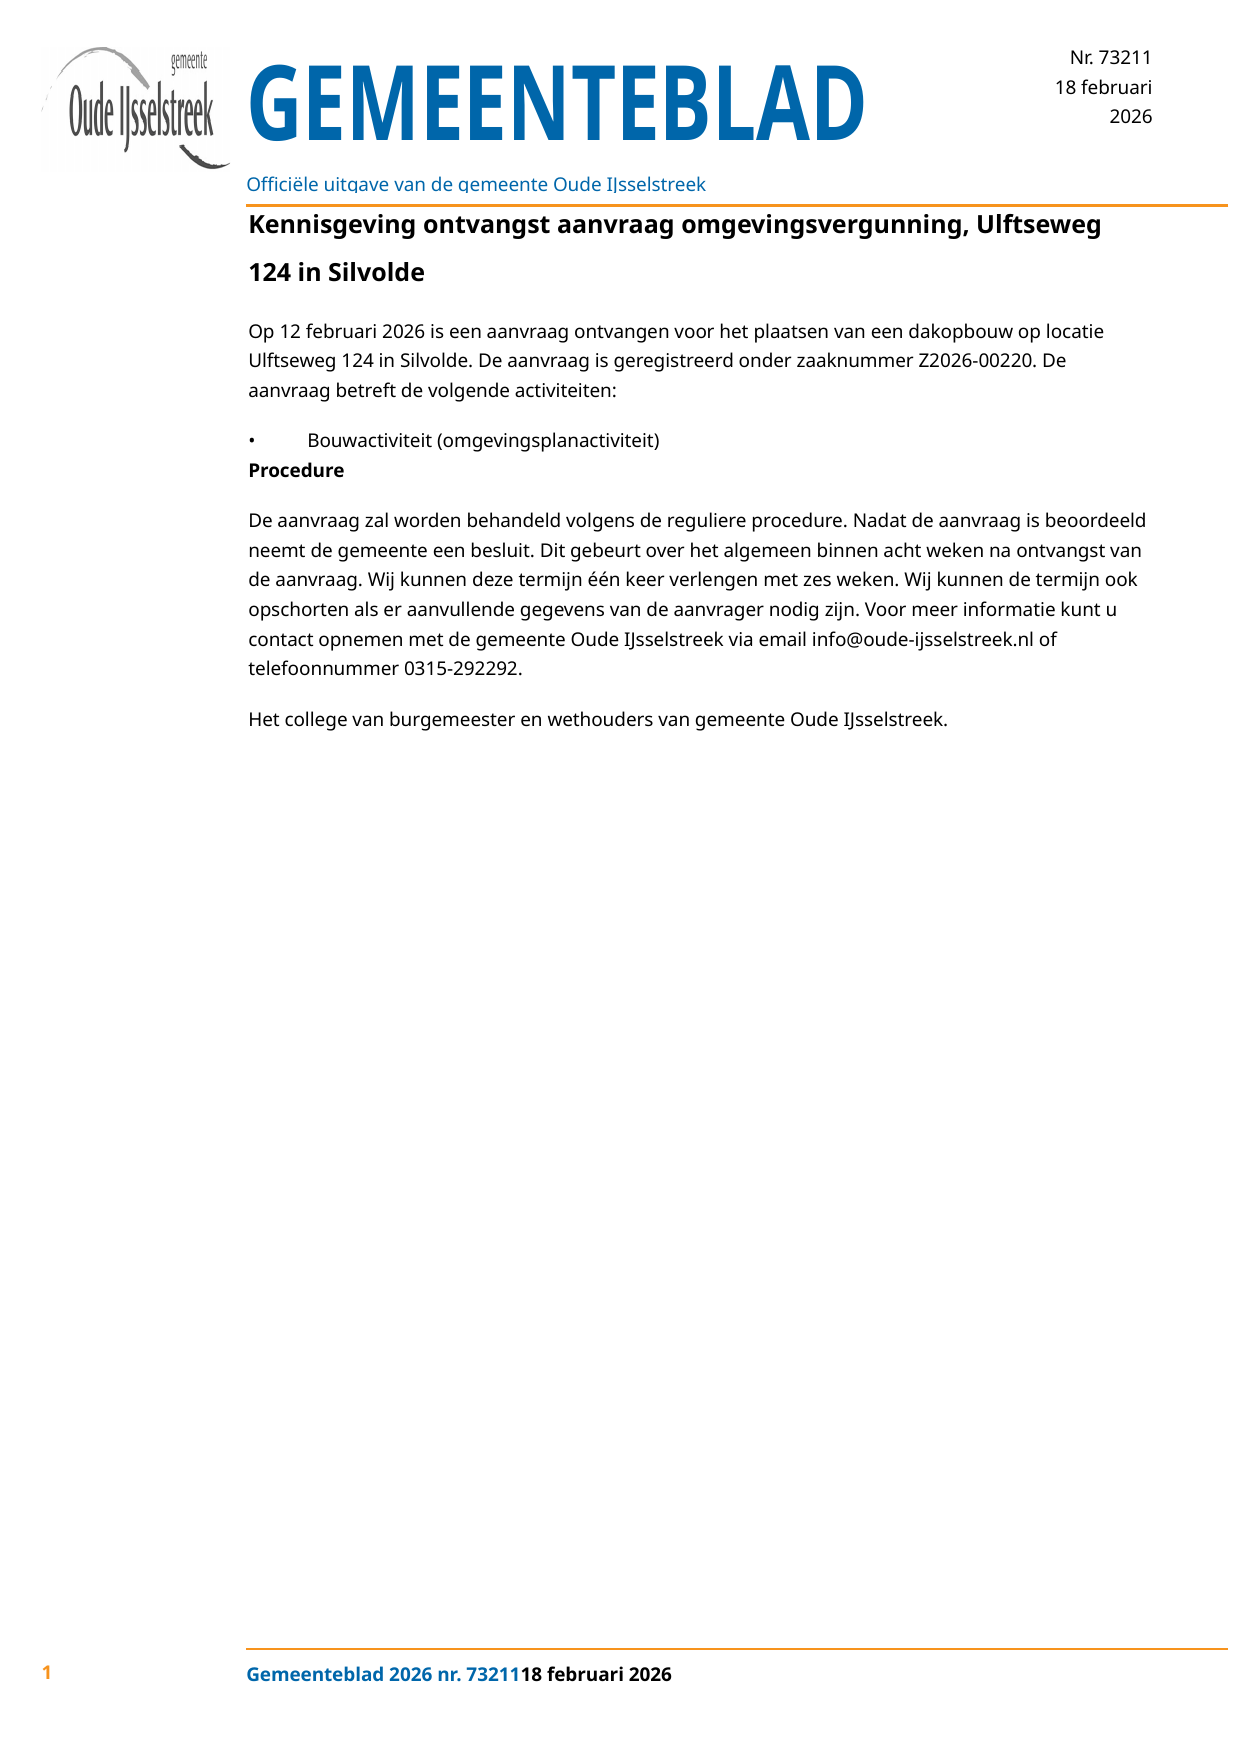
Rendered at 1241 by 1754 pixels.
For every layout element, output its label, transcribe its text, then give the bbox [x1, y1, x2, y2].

picture [41, 47, 231, 172]
list Bouwactiviteit (omgevingsplanactiviteit) [248, 427, 1152, 453]
text Op 12 februari 2026 is een aanvraag ontvangen voor het plaatsen van een dakopbouw op locatie Ulftseweg 124 in Silvolde. De aanvraag is geregistreerd onder zaaknummer Z2026-00220. De aanvraag betreft de volgende activiteiten: [248, 318, 1152, 403]
text Het college van burgemeester en wethouders van gemeente Oude IJsselstreek. [248, 706, 1152, 732]
text De aanvraag zal worden behandeld volgens de reguliere procedure. Nadat de aanvraag is beoordeeld neemt de gemeente een besluit. Dit gebeurt over het algemeen binnen acht weken na ontvangst van de aanvraag. Wij kunnen deze termijn één keer verlengen met zes weken. Wij kunnen de termijn ook opschorten als er aanvullende gegevens van de aanvrager nodig zijn. Voor meer informatie kunt u contact opnemen met de gemeente Oude IJsselstreek via email info@oude-ijsselstreek.nl of telefoonnummer 0315-292292. [248, 507, 1152, 681]
text Procedure [248, 457, 1152, 483]
text Kennisgeving ontvangst aanvraag omgevingsvergunning, Ulftseweg 124 in Silvolde [248, 207, 1152, 288]
